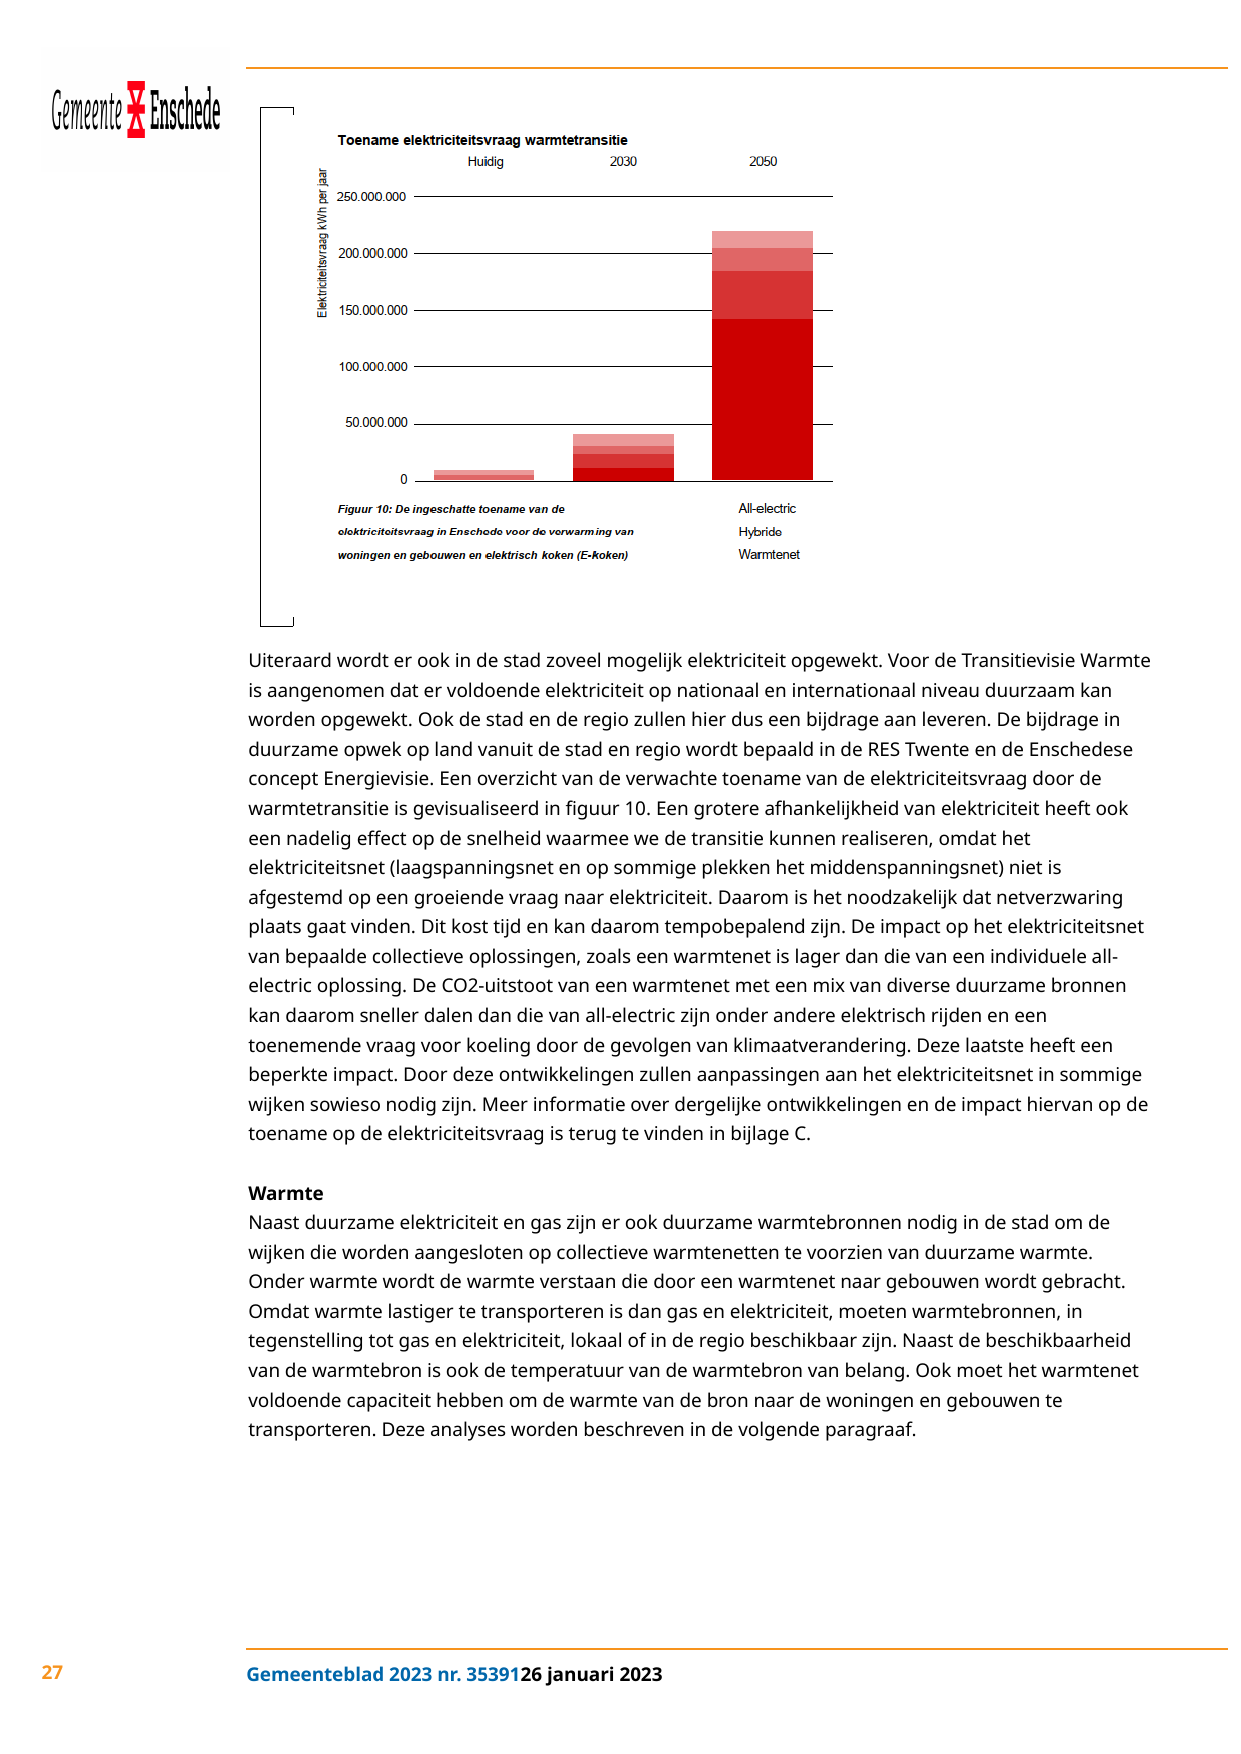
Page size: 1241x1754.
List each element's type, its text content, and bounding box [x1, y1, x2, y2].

picture [268, 115, 978, 617]
text Naast duurzame elektriciteit en gas zijn er ook duurzame warmtebronnen nodig in de stad om de wijken die worden aangesloten op collectieve warmtenetten te voorzien van duurzame warmte. Onder warmte wordt de warmte verstaan die door een warmtenet naar gebouwen wordt gebracht. Omdat warmte lastiger te transporteren is dan gas en elektriciteit, moeten warmtebronnen, in tegenstelling tot gas en elektriciteit, lokaal of in de regio beschikbaar zijn. Naast de beschikbaarheid van de warmtebron is ook de temperatuur van de warmtebron van belang. Ook moet het warmtenet voldoende capaciteit hebben om de warmte van de bron naar de woningen en gebouwen te transporteren. Deze analyses worden beschreven in de volgende paragraaf. [248, 1209, 1152, 1442]
picture [41, 47, 231, 172]
text Uiteraard wordt er ook in de stad zoveel mogelijk elektriciteit opgewekt. Voor de Transitievisie Warmte is aangenomen dat er voldoende elektriciteit op nationaal en internationaal niveau duurzaam kan worden opgewekt. Ook de stad en de regio zullen hier dus een bijdrage aan leveren. De bijdrage in duurzame opwek op land vanuit de stad en regio wordt bepaald in de RES Twente en de Enschedese concept Energievisie. Een overzicht van de verwachte toename van de elektriciteitsvraag door de warmtetransitie is gevisualiseerd in figuur 10. Een grotere afhankelijkheid van elektriciteit heeft ook een nadelig effect op de snelheid waarmee we de transitie kunnen realiseren, omdat het elektriciteitsnet (laagspanningsnet en op sommige plekken het middenspanningsnet) niet is afgestemd op een groeiende vraag naar elektriciteit. Daarom is het noodzakelijk dat netverzwaring plaats gaat vinden. Dit kost tijd en kan daarom tempobepalend zijn. De impact op het elektriciteitsnet van bepaalde collectieve oplossingen, zoals een warmtenet is lager dan die van een individuele all- electric oplossing. De CO2-uitstoot van een warmtenet met een mix van diverse duurzame bronnen kan daarom sneller dalen dan die van all-electric zijn onder andere elektrisch rijden en een toenemende vraag voor koeling door de gevolgen van klimaatverandering. Deze laatste heeft een beperkte impact. Door deze ontwikkelingen zullen aanpassingen aan het elektriciteitsnet in sommige wijken sowieso nodig zijn. Meer informatie over dergelijke ontwikkelingen en de impact hiervan op de toename op de elektriciteitsvraag is terug te vinden in bijlage C. [248, 647, 1152, 1146]
text Warmte [248, 1180, 1152, 1206]
